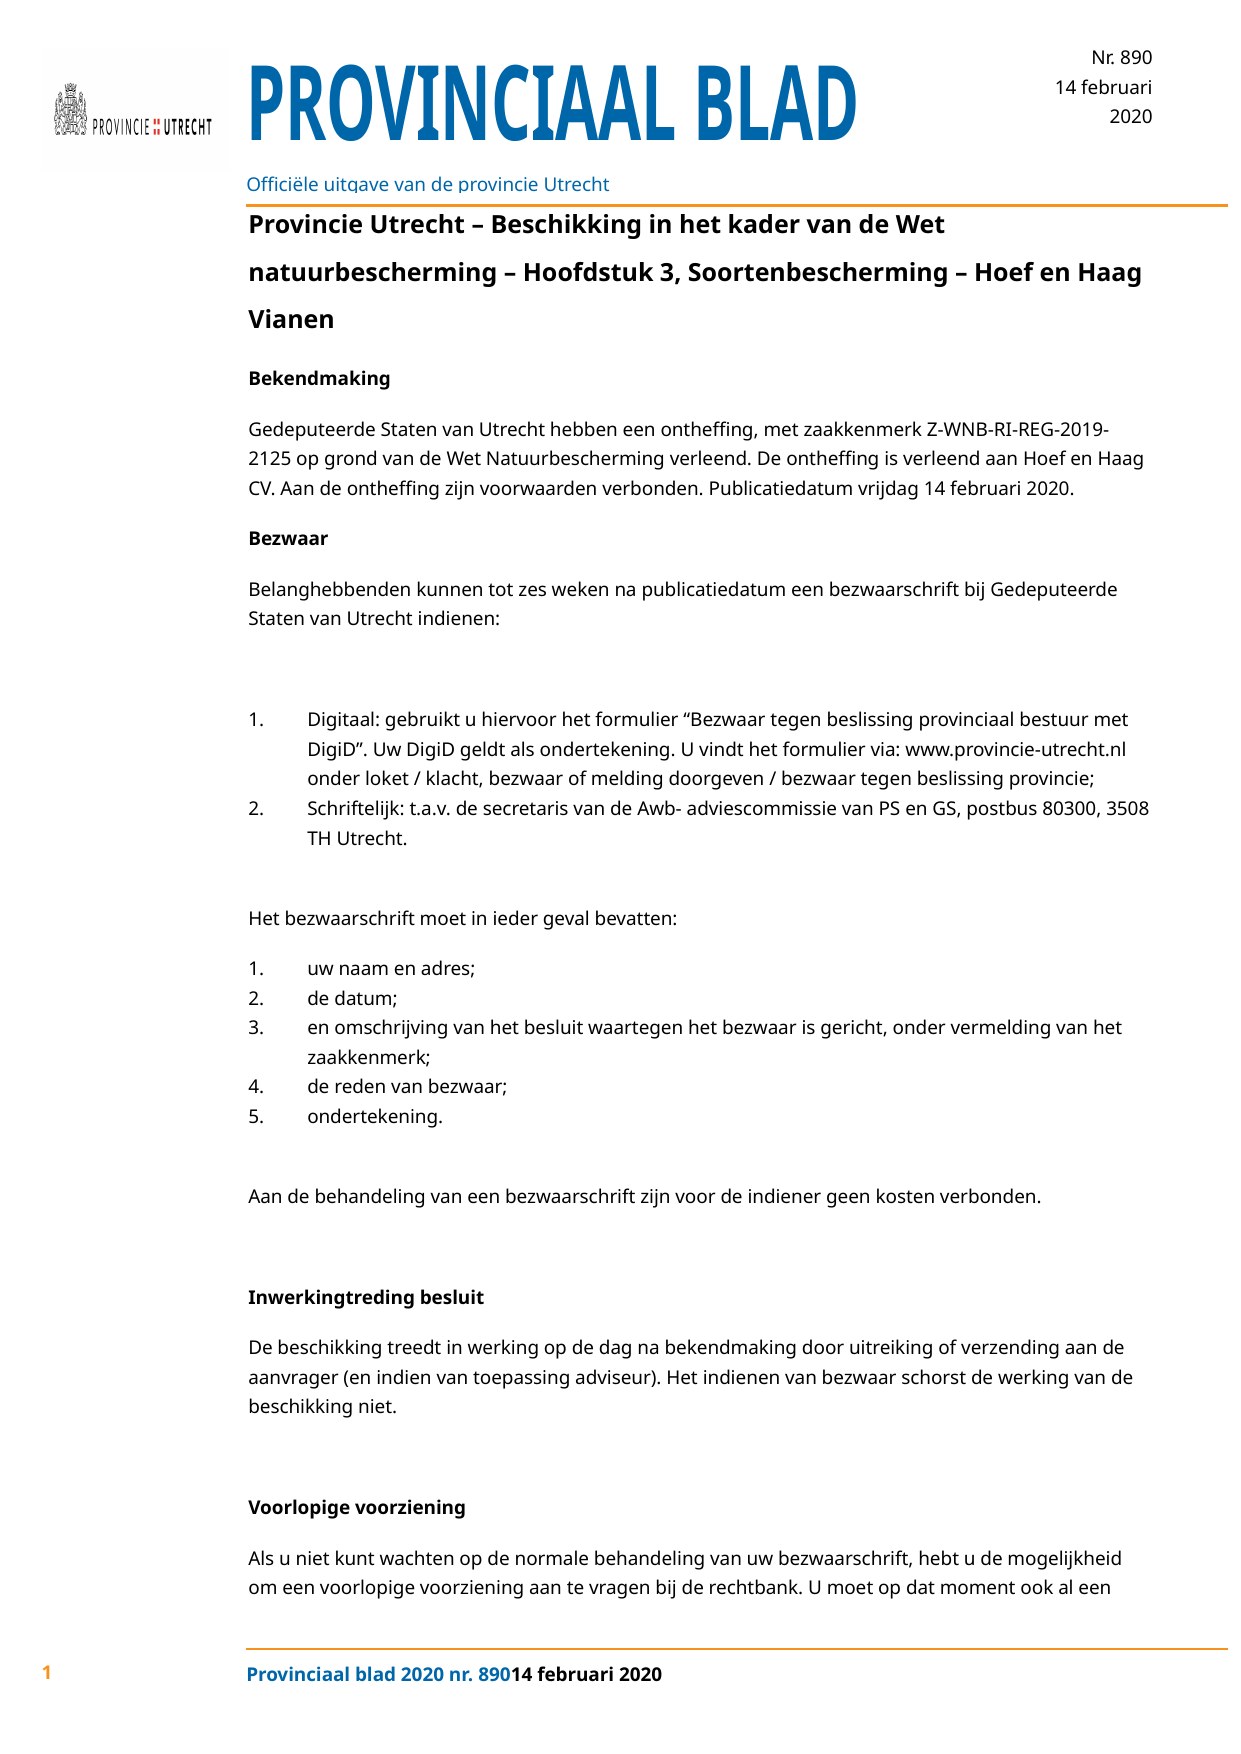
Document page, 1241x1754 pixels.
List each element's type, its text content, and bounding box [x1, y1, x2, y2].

list ondertekening. [248, 1103, 1152, 1129]
text Als u niet kunt wachten op de normale behandeling van uw bezwaarschrift, hebt u de mogelijkheid om een voorlopige voorziening aan te vragen bij de rechtbank. U moet op dat moment ook al een [248, 1545, 1152, 1600]
list uw naam en adres; [248, 955, 1152, 981]
text Gedeputeerde Staten van Utrecht hebben een ontheffing, met zaakkenmerk Z-WNB-RI-REG-2019-2125 op grond van de Wet Natuurbescherming verleend. De ontheffing is verleend aan Hoef en Haag CV. Aan de ontheffing zijn voorwaarden verbonden. Publicatiedatum vrijdag 14 februari 2020. [248, 416, 1152, 501]
list en omschrijving van het besluit waartegen het bezwaar is gericht, onder vermelding van het zaakkenmerk; [248, 1014, 1152, 1069]
list de reden van bezwaar; [248, 1073, 1152, 1099]
list de datum; [248, 985, 1152, 1010]
text Bekendmaking [248, 366, 1152, 391]
list Digitaal: gebruikt u hiervoor het formulier “Bezwaar tegen beslissing provinciaal bestuur met DigiD”. Uw DigiD geldt als ondertekening. U vindt het formulier via: www.provincie-utrecht.nl onder loket / klacht, bezwaar of melding doorgeven / bezwaar tegen beslissing provincie; [248, 706, 1152, 791]
text Provincie Utrecht – Beschikking in het kader van de Wet natuurbescherming – Hoofdstuk 3, Soortenbescherming – Hoef en Haag Vianen [248, 207, 1152, 336]
list Schriftelijk: t.a.v. de secretaris van de Awb- adviescommissie van PS en GS, postbus 80300, 3508 TH Utrecht. [248, 795, 1152, 850]
text Bezwaar [248, 526, 1152, 551]
text Aan de behandeling van een bezwaarschrift zijn voor de indiener geen kosten verbonden. [248, 1183, 1152, 1209]
text Voorlopige voorziening [248, 1494, 1152, 1520]
text De beschikking treedt in werking op de dag na bekendmaking door uitreiking of verzending aan de aanvrager (en indien van toepassing adviseur). Het indienen van bezwaar schorst de werking van de beschikking niet. [248, 1334, 1152, 1419]
picture [41, 47, 231, 172]
text Inwerkingtreding besluit [248, 1284, 1152, 1309]
text Belanghebbenden kunnen tot zes weken na publicatiedatum een bezwaarschrift bij Gedeputeerde Staten van Utrecht indienen: [248, 576, 1152, 631]
text Het bezwaarschrift moet in ieder geval bevatten: [248, 905, 1152, 930]
